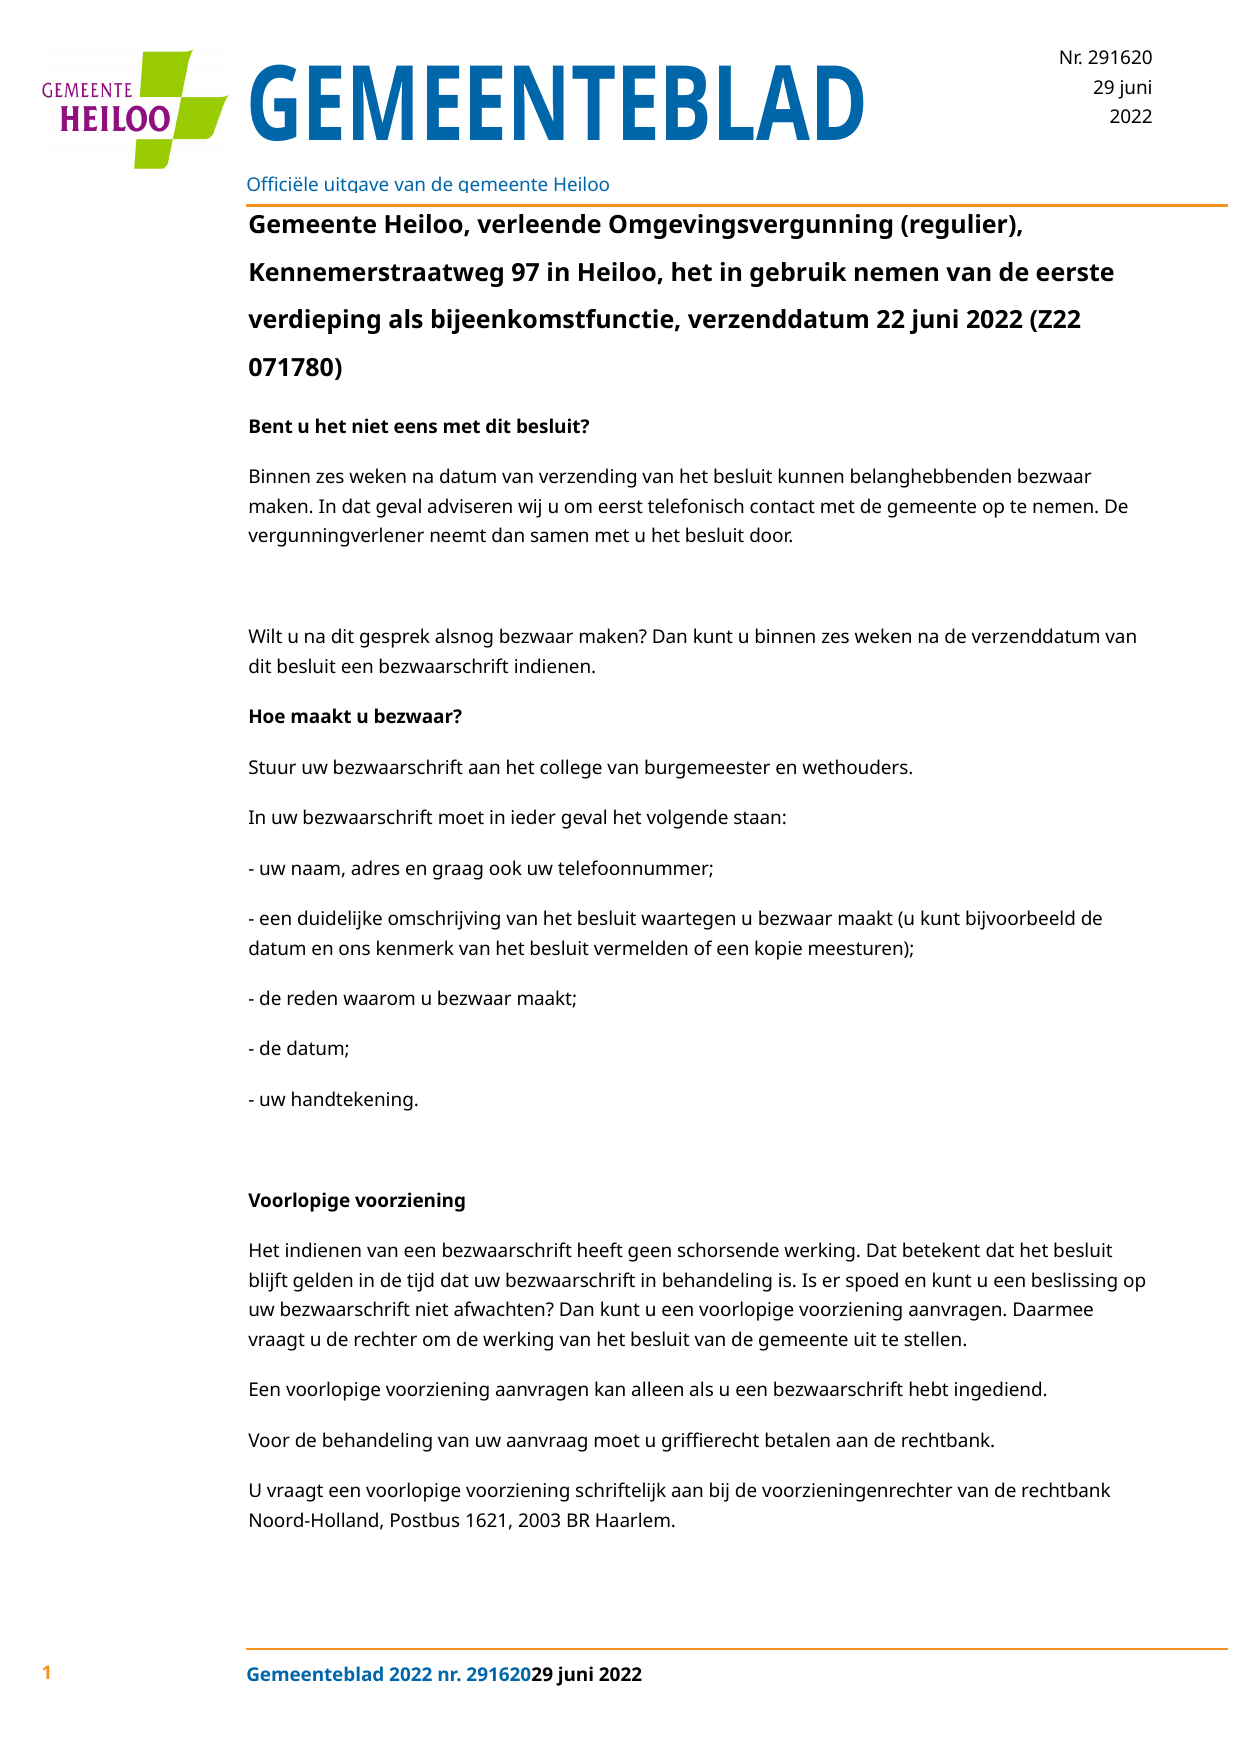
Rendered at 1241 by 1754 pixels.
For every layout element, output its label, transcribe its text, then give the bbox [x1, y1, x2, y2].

picture [41, 47, 231, 172]
text - de reden waarom u bezwaar maakt; [248, 985, 1152, 1011]
text - een duidelijke omschrijving van het besluit waartegen u bezwaar maakt (u kunt bijvoorbeeld de datum en ons kenmerk van het besluit vermelden of een kopie meesturen); [248, 905, 1152, 961]
text Hoe maakt u bezwaar? [248, 703, 1152, 729]
text U vraagt een voorlopige voorziening schriftelijk aan bij de voorzieningenrechter van de rechtbank Noord-Holland, Postbus 1621, 2003 BR Haarlem. [248, 1477, 1152, 1533]
text Voor de behandeling van uw aanvraag moet u griffierecht betalen aan de rechtbank. [248, 1427, 1152, 1453]
text Het indienen van een bezwaarschrift heeft geen schorsende werking. Dat betekent dat het besluit blijft gelden in de tijd dat uw bezwaarschrift in behandeling is. Is er spoed en kunt u een beslissing op uw bezwaarschrift niet afwachten? Dan kunt u een voorlopige voorziening aanvragen. Daarmee vraagt u de rechter om de werking van het besluit van de gemeente uit te stellen. [248, 1237, 1152, 1352]
text - de datum; [248, 1036, 1152, 1061]
text Binnen zes weken na datum van verzending van het besluit kunnen belanghebbenden bezwaar maken. In dat geval adviseren wij u om eerst telefonisch contact met de gemeente op te nemen. De vergunningverlener neemt dan samen met u het besluit door. [248, 463, 1152, 548]
text Wilt u na dit gesprek alsnog bezwaar maken? Dan kunt u binnen zes weken na de verzenddatum van dit besluit een bezwaarschrift indienen. [248, 623, 1152, 679]
text Gemeente Heiloo, verleende Omgevingsvergunning (regulier), Kennemerstraatweg 97 in Heiloo, het in gebruik nemen van de eerste verdieping als bijeenkomstfunctie, verzenddatum 22 juni 2022 (Z22 071780) [248, 207, 1152, 384]
text - uw handtekening. [248, 1086, 1152, 1112]
text - uw naam, adres en graag ook uw telefoonnummer; [248, 855, 1152, 881]
text In uw bezwaarschrift moet in ieder geval het volgende staan: [248, 804, 1152, 830]
text Bent u het niet eens met dit besluit? [248, 413, 1152, 439]
text Stuur uw bezwaarschrift aan het college van burgemeester en wethouders. [248, 754, 1152, 780]
text Voorlopige voorziening [248, 1187, 1152, 1213]
text Een voorlopige voorziening aanvragen kan alleen als u een bezwaarschrift hebt ingediend. [248, 1376, 1152, 1402]
